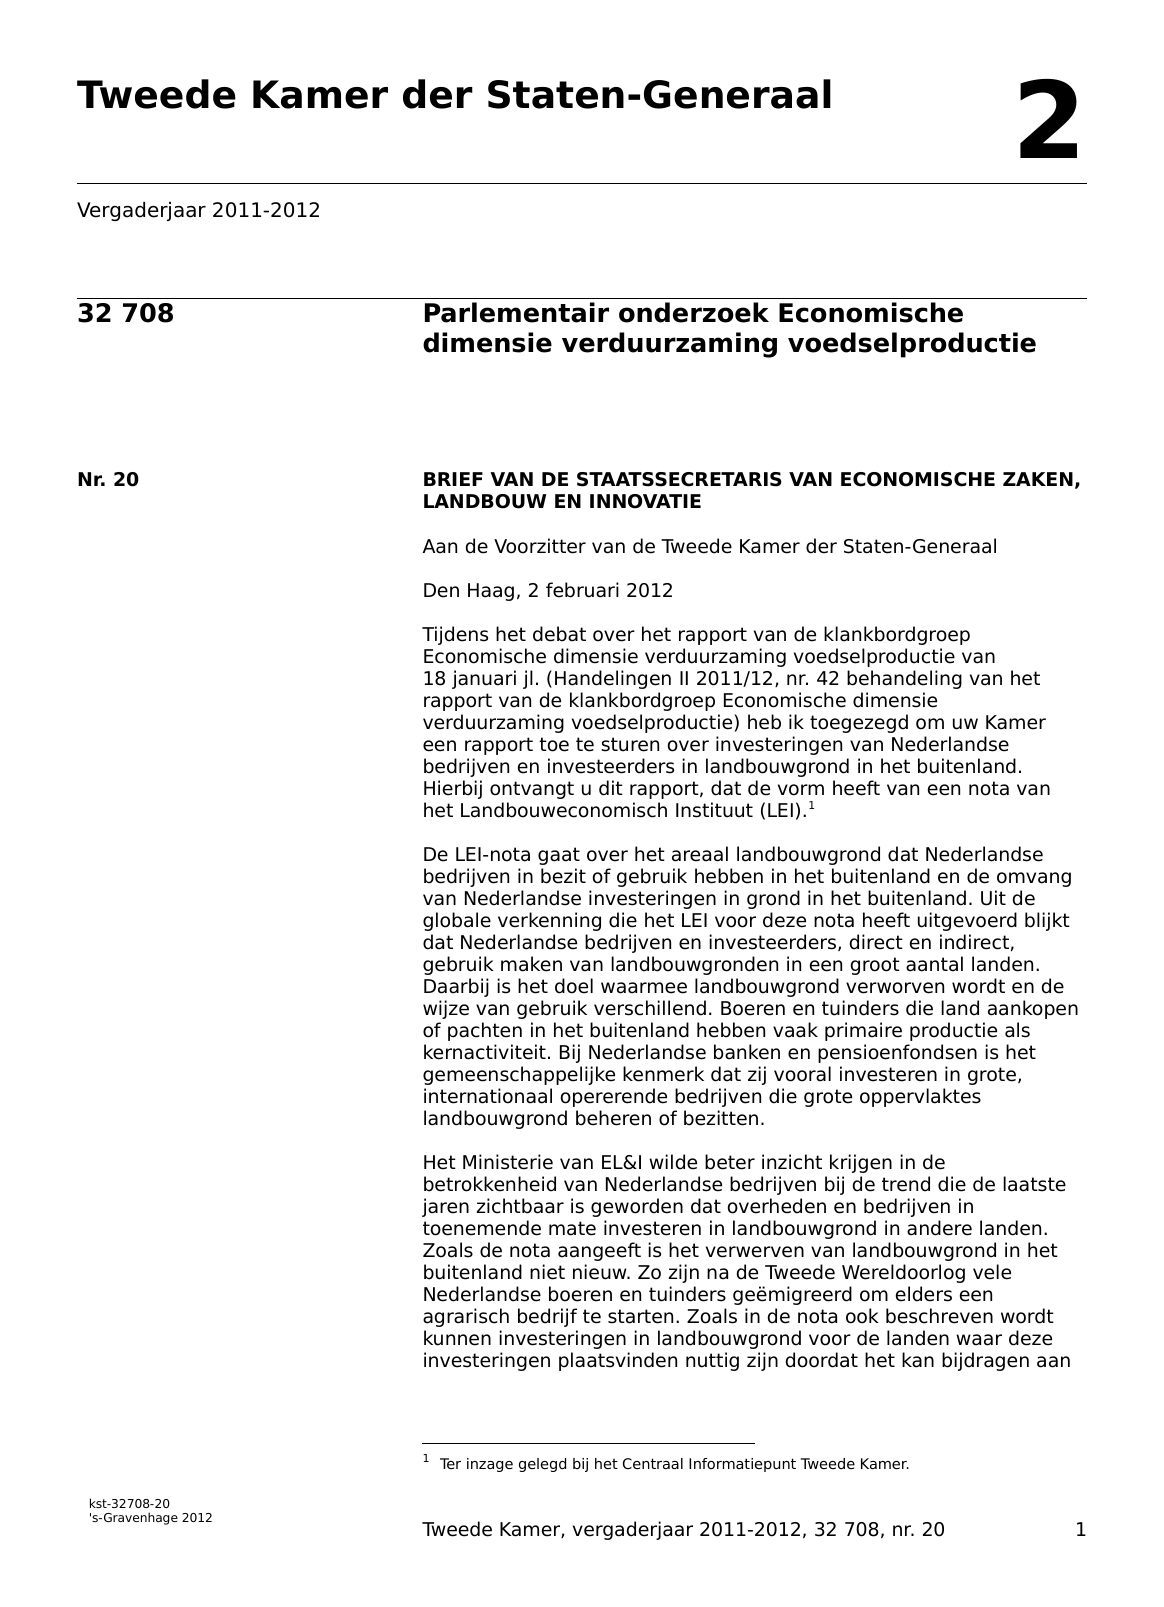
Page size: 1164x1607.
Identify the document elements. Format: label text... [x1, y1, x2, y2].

table_header 2 [886, 59, 1087, 183]
text Ter inzage gelegd bij het Centraal Informatiepunt Tweede Kamer. [422, 1452, 1087, 1474]
table_header Tweede Kamer der Staten-Generaal [77, 59, 886, 183]
subtitle 32 708 Parlementair onderzoek Economische dimensie verduurzaming voedselproductie [77, 299, 1087, 358]
text Den Haag, 2 februari 2012 [422, 580, 1087, 602]
text De LEI-nota gaat over het areaal landbouwgrond dat Nederlandse bedrijven in bezit of gebruik hebben in het buitenland en de omvang van Nederlandse investeringen in grond in het buitenland. Uit de globale verkenning die het LEI voor deze nota heeft uitgevoerd blijkt dat Nederlandse bedrijven en investeerders, direct en indirect, gebruik maken van landbouwgronden in een groot aantal landen. Daarbij is het doel waarmee landbouwgrond verworven wordt en de wijze van gebruik verschillend. Boeren en tuinders die land aankopen of pachten in het buitenland hebben vaak primaire productie als kernactiviteit. Bij Nederlandse banken en pensioenfondsen is het gemeenschappelijke kenmerk dat zij vooral investeren in grote, internationaal opererende bedrijven die grote oppervlaktes landbouwgrond beheren of bezitten. [422, 844, 1087, 1129]
text 's-Gravenhage 2012 [88, 1511, 323, 1525]
text Het Ministerie van EL&I wilde beter inzicht krijgen in de betrokkenheid van Nederlandse bedrijven bij de trend die de laatste jaren zichtbaar is geworden dat overheden en bedrijven in toenemende mate investeren in landbouwgrond in andere landen. Zoals de nota aangeeft is het verwerven van landbouwgrond in het buitenland niet nieuw. Zo zijn na de Tweede Wereldoorlog vele Nederlandse boeren en tuinders geëmigreerd om elders een agrarisch bedrijf te starten. Zoals in de nota ook beschreven wordt kunnen investeringen in landbouwgrond voor de landen waar deze investeringen plaatsvinden nuttig zijn doordat het kan bijdragen aan [422, 1152, 1087, 1372]
subtitle Nr. 20 BRIEF VAN DE STAATSSECRETARIS VAN ECONOMISCHE ZAKEN, LANDBOUW EN INNOVATIE [77, 469, 1087, 513]
text Aan de Voorzitter van de Tweede Kamer der Staten-Generaal [422, 536, 1087, 557]
text Tijdens het debat over het rapport van de klankbordgroep Economische dimensie verduurzaming voedselproductie van 18 januari jl. (Handelingen II 2011/12, nr. 42 behandeling van het rapport van de klankbordgroep Economische dimensie verduurzaming voedselproductie) heb ik toegezegd om uw Kamer een rapport toe te sturen over investeringen van Nederlandse bedrijven en investeerders in landbouwgrond in het buitenland. Hierbij ontvangt u dit rapport, dat de vorm heeft van een nota van het Landbouweconomisch Instituut (LEI). [422, 624, 1087, 822]
table_cell Vergaderjaar 2011-2012 [77, 184, 1087, 298]
text kst-32708-20 [88, 1497, 323, 1511]
